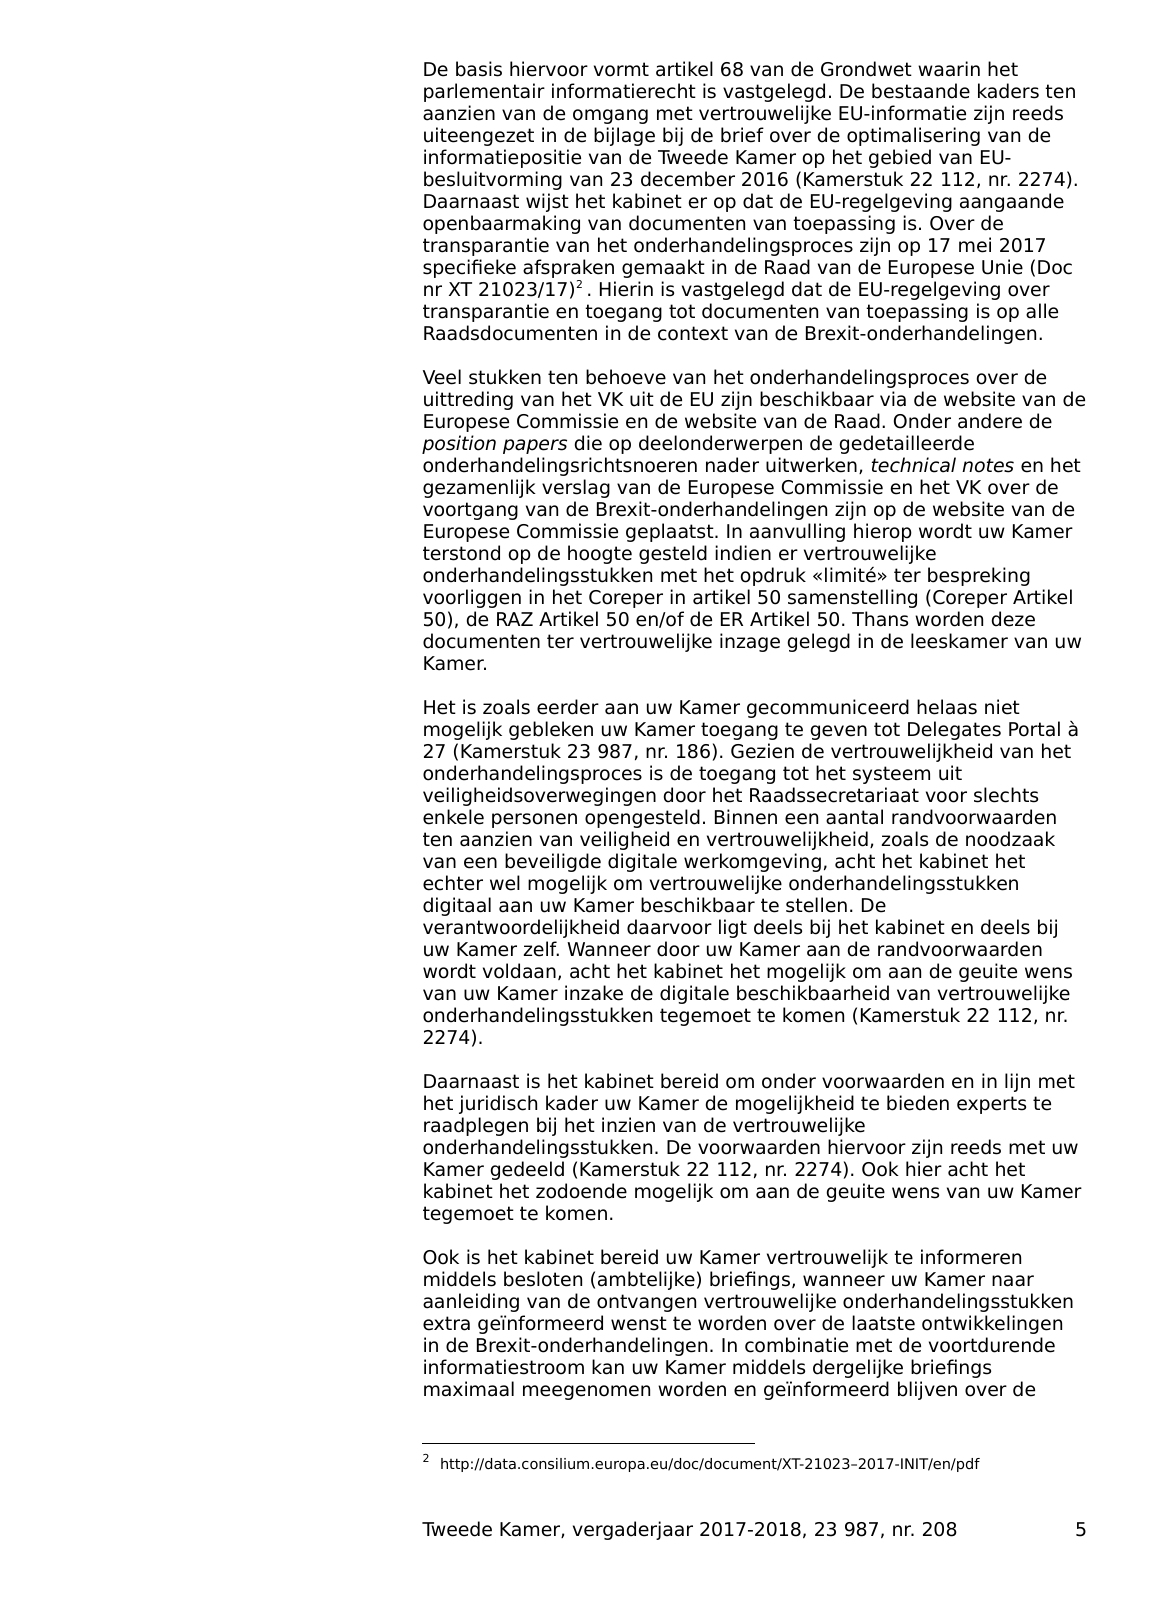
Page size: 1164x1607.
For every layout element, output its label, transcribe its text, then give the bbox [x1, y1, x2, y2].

text Het is zoals eerder aan uw Kamer gecommuniceerd helaas niet mogelijk gebleken uw Kamer toegang te geven tot Delegates Portal à 27 (Kamerstuk 23 987, nr. 186). Gezien de vertrouwelijkheid van het onderhandelingsproces is de toegang tot het systeem uit veiligheidsoverwegingen door het Raadssecretariaat voor slechts enkele personen opengesteld. Binnen een aantal randvoorwaarden ten aanzien van veiligheid en vertrouwelijkheid, zoals de noodzaak van een beveiligde digitale werkomgeving, acht het kabinet het echter wel mogelijk om vertrouwelijke onderhandelingsstukken digitaal aan uw Kamer beschikbaar te stellen. De verantwoordelijkheid daarvoor ligt deels bij het kabinet en deels bij uw Kamer zelf. Wanneer door uw Kamer aan de randvoorwaarden wordt voldaan, acht het kabinet het mogelijk om aan de geuite wens van uw Kamer inzake de digitale beschikbaarheid van vertrouwelijke onderhandelingsstukken tegemoet te komen (Kamerstuk 22 112, nr. 2274). [422, 697, 1087, 1048]
text http://data.consilium.europa.eu/doc/document/XT-21023–2017-INIT/en/pdf [422, 1452, 1087, 1474]
text Veel stukken ten behoeve van het onderhandelingsproces over de uittreding van het VK uit de EU zijn beschikbaar via de website van de Europese Commissie en de website van de Raad. Onder andere de position papers die op deelonderwerpen de gedetailleerde onderhandelingsrichtsnoeren nader uitwerken, technical notes en het gezamenlijk verslag van de Europese Commissie en het VK over de voortgang van de Brexit-onderhandelingen zijn op de website van de Europese Commissie geplaatst. In aanvulling hierop wordt uw Kamer terstond op de hoogte gesteld indien er vertrouwelijke onderhandelingsstukken met het opdruk «limité» ter bespreking voorliggen in het Coreper in artikel 50 samenstelling (Coreper Artikel 50), de RAZ Artikel 50 en/of de ER Artikel 50. Thans worden deze documenten ter vertrouwelijke inzage gelegd in de leeskamer van uw Kamer. [422, 367, 1087, 675]
text Daarnaast is het kabinet bereid om onder voorwaarden en in lijn met het juridisch kader uw Kamer de mogelijkheid te bieden experts te raadplegen bij het inzien van de vertrouwelijke onderhandelingsstukken. De voorwaarden hiervoor zijn reeds met uw Kamer gedeeld (Kamerstuk 22 112, nr. 2274). Ook hier acht het kabinet het zodoende mogelijk om aan de geuite wens van uw Kamer tegemoet te komen. [422, 1071, 1087, 1224]
text Ook is het kabinet bereid uw Kamer vertrouwelijk te informeren middels besloten (ambtelijke) briefings, wanneer uw Kamer naar aanleiding van de ontvangen vertrouwelijke onderhandelingsstukken extra geïnformeerd wenst te worden over de laatste ontwikkelingen in de Brexit-onderhandelingen. In combinatie met de voortdurende informatiestroom kan uw Kamer middels dergelijke briefings maximaal meegenomen worden en geïnformeerd blijven over de [422, 1247, 1087, 1401]
text De basis hiervoor vormt artikel 68 van de Grondwet waarin het parlementair informatierecht is vastgelegd. De bestaande kaders ten aanzien van de omgang met vertrouwelijke EU-informatie zijn reeds uiteengezet in de bijlage bij de brief over de optimalisering van de informatiepositie van de Tweede Kamer op het gebied van EU-besluitvorming van 23 december 2016 (Kamerstuk 22 112, nr. 2274). Daarnaast wijst het kabinet er op dat de EU-regelgeving aangaande openbaarmaking van documenten van toepassing is. Over de transparantie van het onderhandelingsproces zijn op 17 mei 2017 specifieke afspraken gemaakt in de Raad van de Europese Unie (Doc nr XT 21023/17). Hierin is vastgelegd dat de EU-regelgeving over transparantie en toegang tot documenten van toepassing is op alle Raadsdocumenten in de context van de Brexit-onderhandelingen. [422, 59, 1087, 345]
